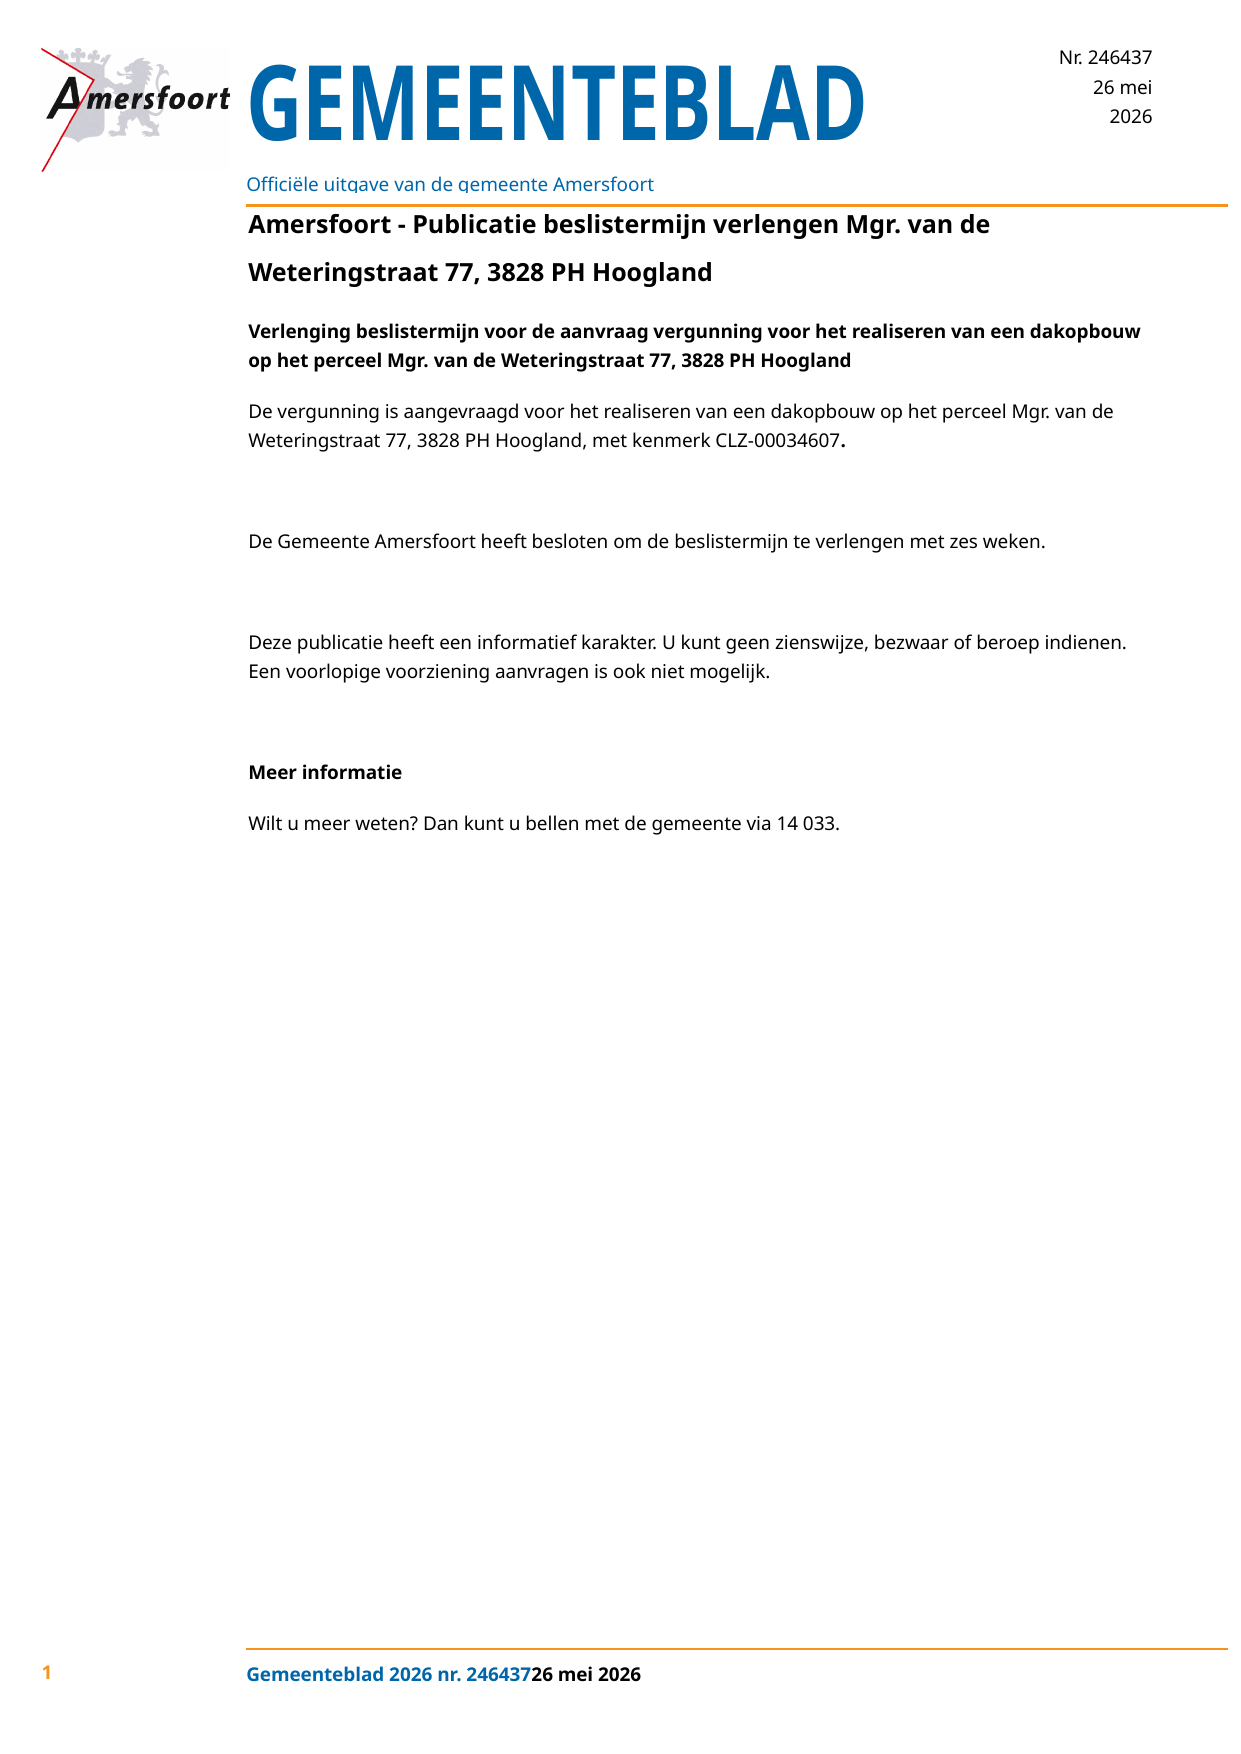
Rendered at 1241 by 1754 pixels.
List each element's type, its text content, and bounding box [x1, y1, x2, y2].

text Meer informatie [248, 759, 1152, 785]
text Amersfoort - Publicatie beslistermijn verlengen Mgr. van de Weteringstraat 77, 3828 PH Hoogland [248, 207, 1152, 288]
text Deze publicatie heeft een informatief karakter. U kunt geen zienswijze, bezwaar of beroep indienen. Een voorlopige voorziening aanvragen is ook niet mogelijk. [248, 629, 1152, 684]
text De vergunning is aangevraagd voor het realiseren van een dakopbouw op het perceel Mgr. van de Weteringstraat 77, 3828 PH Hoogland, met kenmerk CLZ-00034607. [248, 398, 1152, 453]
text De Gemeente Amersfoort heeft besloten om de beslistermijn te verlengen met zes weken. [248, 528, 1152, 554]
picture [41, 47, 231, 172]
text Wilt u meer weten? Dan kunt u bellen met de gemeente via 14 033. [248, 810, 1152, 836]
text Verlenging beslistermijn voor de aanvraag vergunning voor het realiseren van een dakopbouw op het perceel Mgr. van de Weteringstraat 77, 3828 PH Hoogland [248, 318, 1152, 373]
